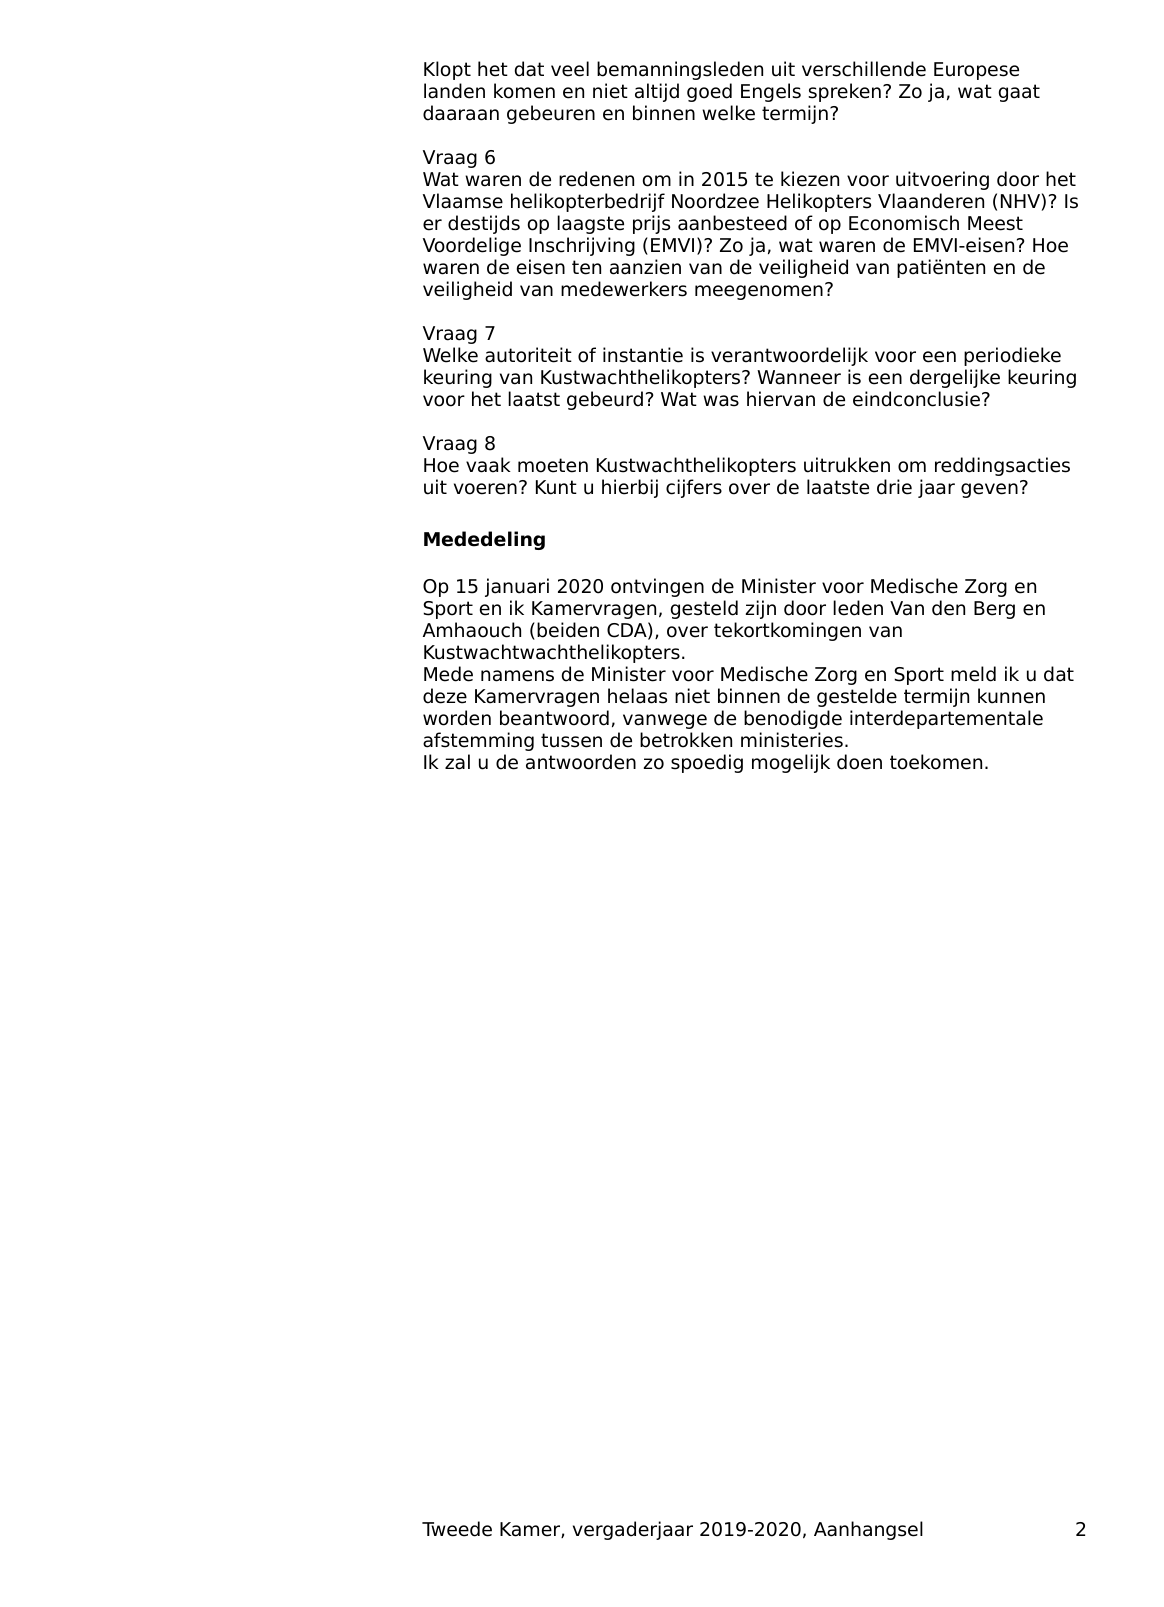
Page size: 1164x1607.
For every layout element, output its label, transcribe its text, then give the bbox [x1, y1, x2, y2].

text Mede namens de Minister voor Medische Zorg en Sport meld ik u dat deze Kamervragen helaas niet binnen de gestelde termijn kunnen worden beantwoord, vanwege de benodigde interdepartementale afstemming tussen de betrokken ministeries. [422, 664, 1087, 752]
text Ik zal u de antwoorden zo spoedig mogelijk doen toekomen. [422, 752, 1087, 774]
text Welke autoriteit of instantie is verantwoordelijk voor een periodieke keuring van Kustwachthelikopters? Wanneer is een dergelijke keuring voor het laatst gebeurd? Wat was hiervan de eindconclusie? [422, 345, 1087, 411]
text Op 15 januari 2020 ontvingen de Minister voor Medische Zorg en Sport en ik Kamervragen, gesteld zijn door leden Van den Berg en Amhaouch (beiden CDA), over tekortkomingen van Kustwachtwachthelikopters. [422, 576, 1087, 664]
text Vraag 8 [422, 433, 1087, 455]
subtitle Mededeling [422, 529, 1087, 551]
text Hoe vaak moeten Kustwachthelikopters uitrukken om reddingsacties uit voeren? Kunt u hierbij cijfers over de laatste drie jaar geven? [422, 455, 1087, 499]
text Klopt het dat veel bemanningsleden uit verschillende Europese landen komen en niet altijd goed Engels spreken? Zo ja, wat gaat daaraan gebeuren en binnen welke termijn? [422, 59, 1087, 125]
text Wat waren de redenen om in 2015 te kiezen voor uitvoering door het Vlaamse helikopterbedrijf Noordzee Helikopters Vlaanderen (NHV)? Is er destijds op laagste prijs aanbesteed of op Economisch Meest Voordelige Inschrijving (EMVI)? Zo ja, wat waren de EMVI-eisen? Hoe waren de eisen ten aanzien van de veiligheid van patiënten en de veiligheid van medewerkers meegenomen? [422, 169, 1087, 301]
text Vraag 7 [422, 323, 1087, 345]
text Vraag 6 [422, 147, 1087, 169]
